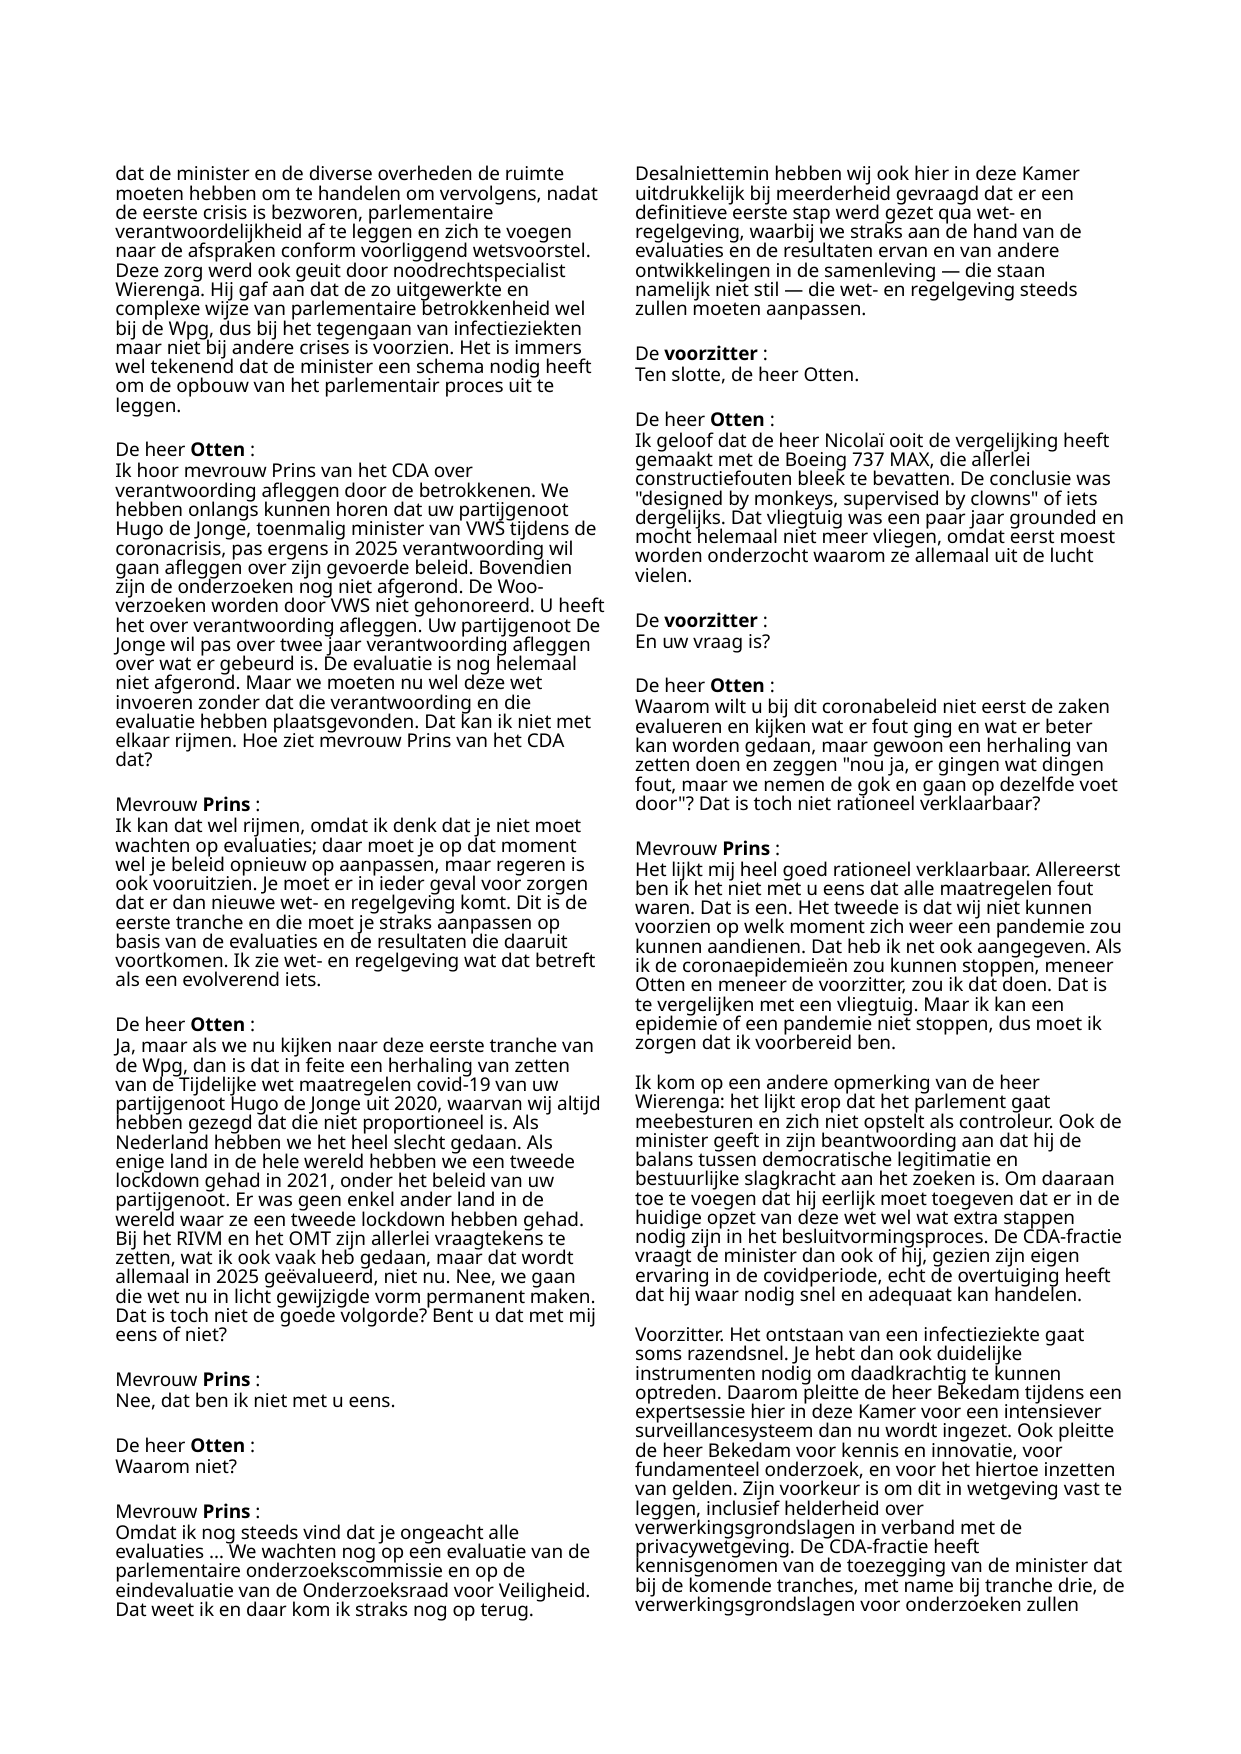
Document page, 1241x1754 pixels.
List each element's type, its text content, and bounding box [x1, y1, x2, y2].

text Ik kan dat wel rijmen, omdat ik denk dat je niet moet wachten op evaluaties; daar moet je op dat moment wel je beleid opnieuw op aanpassen, maar regeren is ook vooruitzien. Je moet er in ieder geval voor zorgen dat er dan nieuwe wet- en regelgeving komt. Dit is de eerste tranche en die moet je straks aanpassen op basis van de evaluaties en de resultaten die daaruit voortkomen. Ik zie wet- en regelgeving wat dat betreft als een evolverend iets. [115, 817, 605, 991]
text De heer Otten : [635, 406, 1125, 432]
text Voorzitter. Het ontstaan van een infectieziekte gaat soms razendsnel. Je hebt dan ook duidelijke instrumenten nodig om daadkrachtig te kunnen optreden. Daarom pleitte de heer Bekedam tijdens een expertsessie hier in deze Kamer voor een intensiever surveillancesysteem dan nu wordt ingezet. Ook pleitte de heer Bekedam voor kennis en innovatie, voor fundamenteel onderzoek, en voor het hiertoe inzetten van gelden. Zijn voorkeur is om dit in wetgeving vast te leggen, inclusief helderheid over verwerkingsgrondslagen in verband met de privacywetgeving. De CDA-fractie heeft kennisgenomen van de toezegging van de minister dat bij de komende tranches, met name bij tranche drie, de verwerkingsgrondslagen voor onderzoeken zullen [635, 1326, 1125, 1615]
text Ik hoor mevrouw Prins van het CDA over verantwoording afleggen door de betrokkenen. We hebben onlangs kunnen horen dat uw partijgenoot Hugo de Jonge, toenmalig minister van VWS tijdens de coronacrisis, pas ergens in 2025 verantwoording wil gaan afleggen over zijn gevoerde beleid. Bovendien zijn de onderzoeken nog niet afgerond. De Woo-verzoeken worden door VWS niet gehonoreerd. U heeft het over verantwoording afleggen. Uw partijgenoot De Jonge wil pas over twee jaar verantwoording afleggen over wat er gebeurd is. De evaluatie is nog helemaal niet afgerond. Maar we moeten nu wel deze wet invoeren zonder dat die verantwoording en die evaluatie hebben plaatsgevonden. Dat kan ik niet met elkaar rijmen. Hoe ziet mevrouw Prins van het CDA dat? [115, 462, 605, 771]
text En uw vraag is? [635, 633, 1125, 652]
text Het lijkt mij heel goed rationeel verklaarbaar. Allereerst ben ik het niet met u eens dat alle maatregelen fout waren. Dat is een. Het tweede is dat wij niet kunnen voorzien op welk moment zich weer een pandemie zou kunnen aandienen. Dat heb ik net ook aangegeven. Als ik de coronaepidemieën zou kunnen stoppen, meneer Otten en meneer de voorzitter, zou ik dat doen. Dat is te vergelijken met een vliegtuig. Maar ik kan een epidemie of een pandemie niet stoppen, dus moet ik zorgen dat ik voorbereid ben. [635, 861, 1125, 1053]
text De heer Otten : [115, 1012, 605, 1037]
text De heer Otten : [635, 673, 1125, 698]
text Waarom niet? [115, 1458, 605, 1477]
text Ja, maar als we nu kijken naar deze eerste tranche van de Wpg, dan is dat in feite een herhaling van zetten van de Tijdelijke wet maatregelen covid-19 van uw partijgenoot Hugo de Jonge uit 2020, waarvan wij altijd hebben gezegd dat die niet proportioneel is. Als Nederland hebben we het heel slecht gedaan. Als enige land in de hele wereld hebben we een tweede lockdown gehad in 2021, onder het beleid van uw partijgenoot. Er was geen enkel ander land in de wereld waar ze een tweede lockdown hebben gehad. Bij het RIVM en het OMT zijn allerlei vraagtekens te zetten, wat ik ook vaak heb gedaan, maar dat wordt allemaal in 2025 geëvalueerd, niet nu. Nee, we gaan die wet nu in licht gewijzigde vorm permanent maken. Dat is toch niet de goede volgorde? Bent u dat met mij eens of niet? [115, 1037, 605, 1346]
text Ik kom op een andere opmerking van de heer Wierenga: het lijkt erop dat het parlement gaat meebesturen en zich niet opstelt als controleur. Ook de minister geeft in zijn beantwoording aan dat hij de balans tussen democratische legitimatie en bestuurlijke slagkracht aan het zoeken is. Om daaraan toe te voegen dat hij eerlijk moet toegeven dat er in de huidige opzet van deze wet wel wat extra stappen nodig zijn in het besluitvormingsproces. De CDA-fractie vraagt de minister dan ook of hij, gezien zijn eigen ervaring in de covidperiode, echt de overtuiging heeft dat hij waar nodig snel en adequaat kan handelen. [635, 1074, 1125, 1305]
text Desalniettemin hebben wij ook hier in deze Kamer uitdrukkelijk bij meerderheid gevraagd dat er een definitieve eerste stap werd gezet qua wet- en regelgeving, waarbij we straks aan de hand van de evaluaties en de resultaten ervan en van andere ontwikkelingen in de samenleving — die staan namelijk niet stil — die wet- en regelgeving steeds zullen moeten aanpassen. [635, 165, 1125, 319]
text De heer Otten : [115, 1432, 605, 1458]
text Mevrouw Prins : [115, 1498, 605, 1524]
text dat de minister en de diverse overheden de ruimte moeten hebben om te handelen om vervolgens, nadat de eerste crisis is bezworen, parlementaire verantwoordelijkheid af te leggen en zich te voegen naar de afspraken conform voorliggend wetsvoorstel. Deze zorg werd ook geuit door noodrechtspecialist Wierenga. Hij gaf aan dat de zo uitgewerkte en complexe wijze van parlementaire betrokkenheid wel bij de Wpg, dus bij het tegengaan van infectieziekten maar niet bij andere crises is voorzien. Het is immers wel tekenend dat de minister een schema nodig heeft om de opbouw van het parlementair proces uit te leggen. [115, 165, 605, 416]
text De voorzitter : [635, 340, 1125, 366]
text Ten slotte, de heer Otten. [635, 366, 1125, 385]
text De voorzitter : [635, 607, 1125, 633]
text Mevrouw Prins : [635, 835, 1125, 861]
text De heer Otten : [115, 437, 605, 462]
text Mevrouw Prins : [115, 1366, 605, 1392]
text Nee, dat ben ik niet met u eens. [115, 1392, 605, 1411]
text Waarom wilt u bij dit coronabeleid niet eerst de zaken evalueren en kijken wat er fout ging en wat er beter kan worden gedaan, maar gewoon een herhaling van zetten doen en zeggen "nou ja, er gingen wat dingen fout, maar we nemen de gok en gaan op dezelfde voet door"? Dat is toch niet rationeel verklaarbaar? [635, 698, 1125, 814]
text Omdat ik nog steeds vind dat je ongeacht alle evaluaties … We wachten nog op een evaluatie van de parlementaire onderzoekscommissie en op de eindevaluatie van de Onderzoeksraad voor Veiligheid. Dat weet ik en daar kom ik straks nog op terug. [115, 1524, 605, 1620]
text Mevrouw Prins : [115, 792, 605, 817]
text Ik geloof dat de heer Nicolaï ooit de vergelijking heeft gemaakt met de Boeing 737 MAX, die allerlei constructiefouten bleek te bevatten. De conclusie was "designed by monkeys, supervised by clowns" of iets dergelijks. Dat vliegtuig was een paar jaar grounded en mocht helemaal niet meer vliegen, omdat eerst moest worden onderzocht waarom ze allemaal uit de lucht vielen. [635, 432, 1125, 586]
